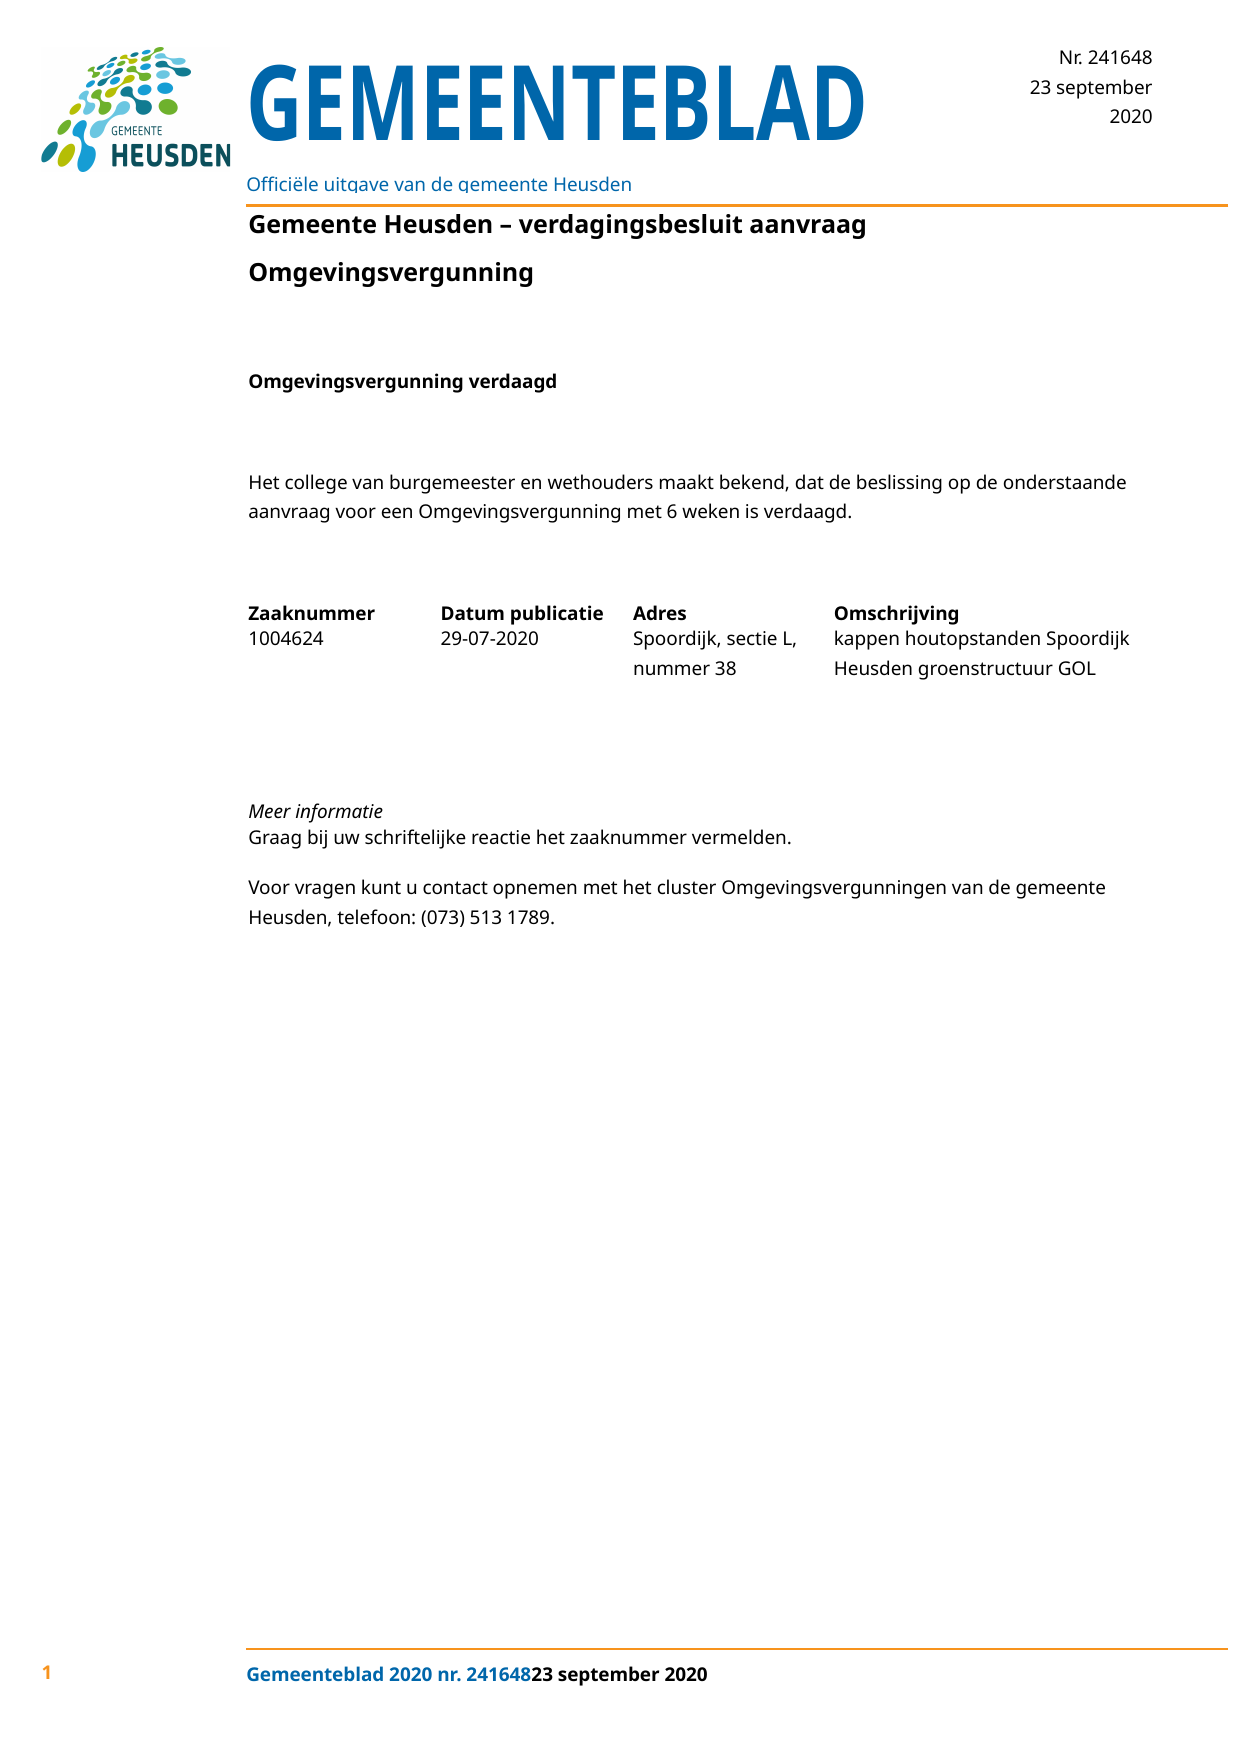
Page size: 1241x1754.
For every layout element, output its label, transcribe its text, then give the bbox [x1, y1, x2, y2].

table_header Adres [633, 600, 834, 625]
text Gemeente Heusden – verdagingsbesluit aanvraag Omgevingsvergunning [248, 207, 1152, 288]
table_header Zaaknummer [248, 600, 440, 625]
text Meer informatie [248, 798, 1152, 824]
table_cell 1004624 [248, 625, 440, 681]
text Voor vragen kunt u contact opnemen met het cluster Omgevingsvergunningen van de gemeente Heusden, telefoon: (073) 513 1789. [248, 874, 1152, 930]
text Graag bij uw schriftelijke reactie het zaaknummer vermelden. [248, 824, 1152, 850]
picture [41, 47, 231, 172]
table_header Omschrijving [834, 600, 1152, 625]
table_cell Spoordijk, sectie L, nummer 38 [633, 625, 834, 681]
text Het college van burgemeester en wethouders maakt bekend, dat de beslissing op de onderstaande aanvraag voor een Omgevingsvergunning met 6 weken is verdaagd. [248, 469, 1152, 524]
table_cell kappen houtopstanden Spoordijk Heusden groenstructuur GOL [834, 625, 1152, 681]
text Omgevingsvergunning verdaagd [248, 368, 1152, 394]
table_header Datum publicatie [440, 600, 633, 625]
table_cell 29-07-2020 [440, 625, 633, 681]
